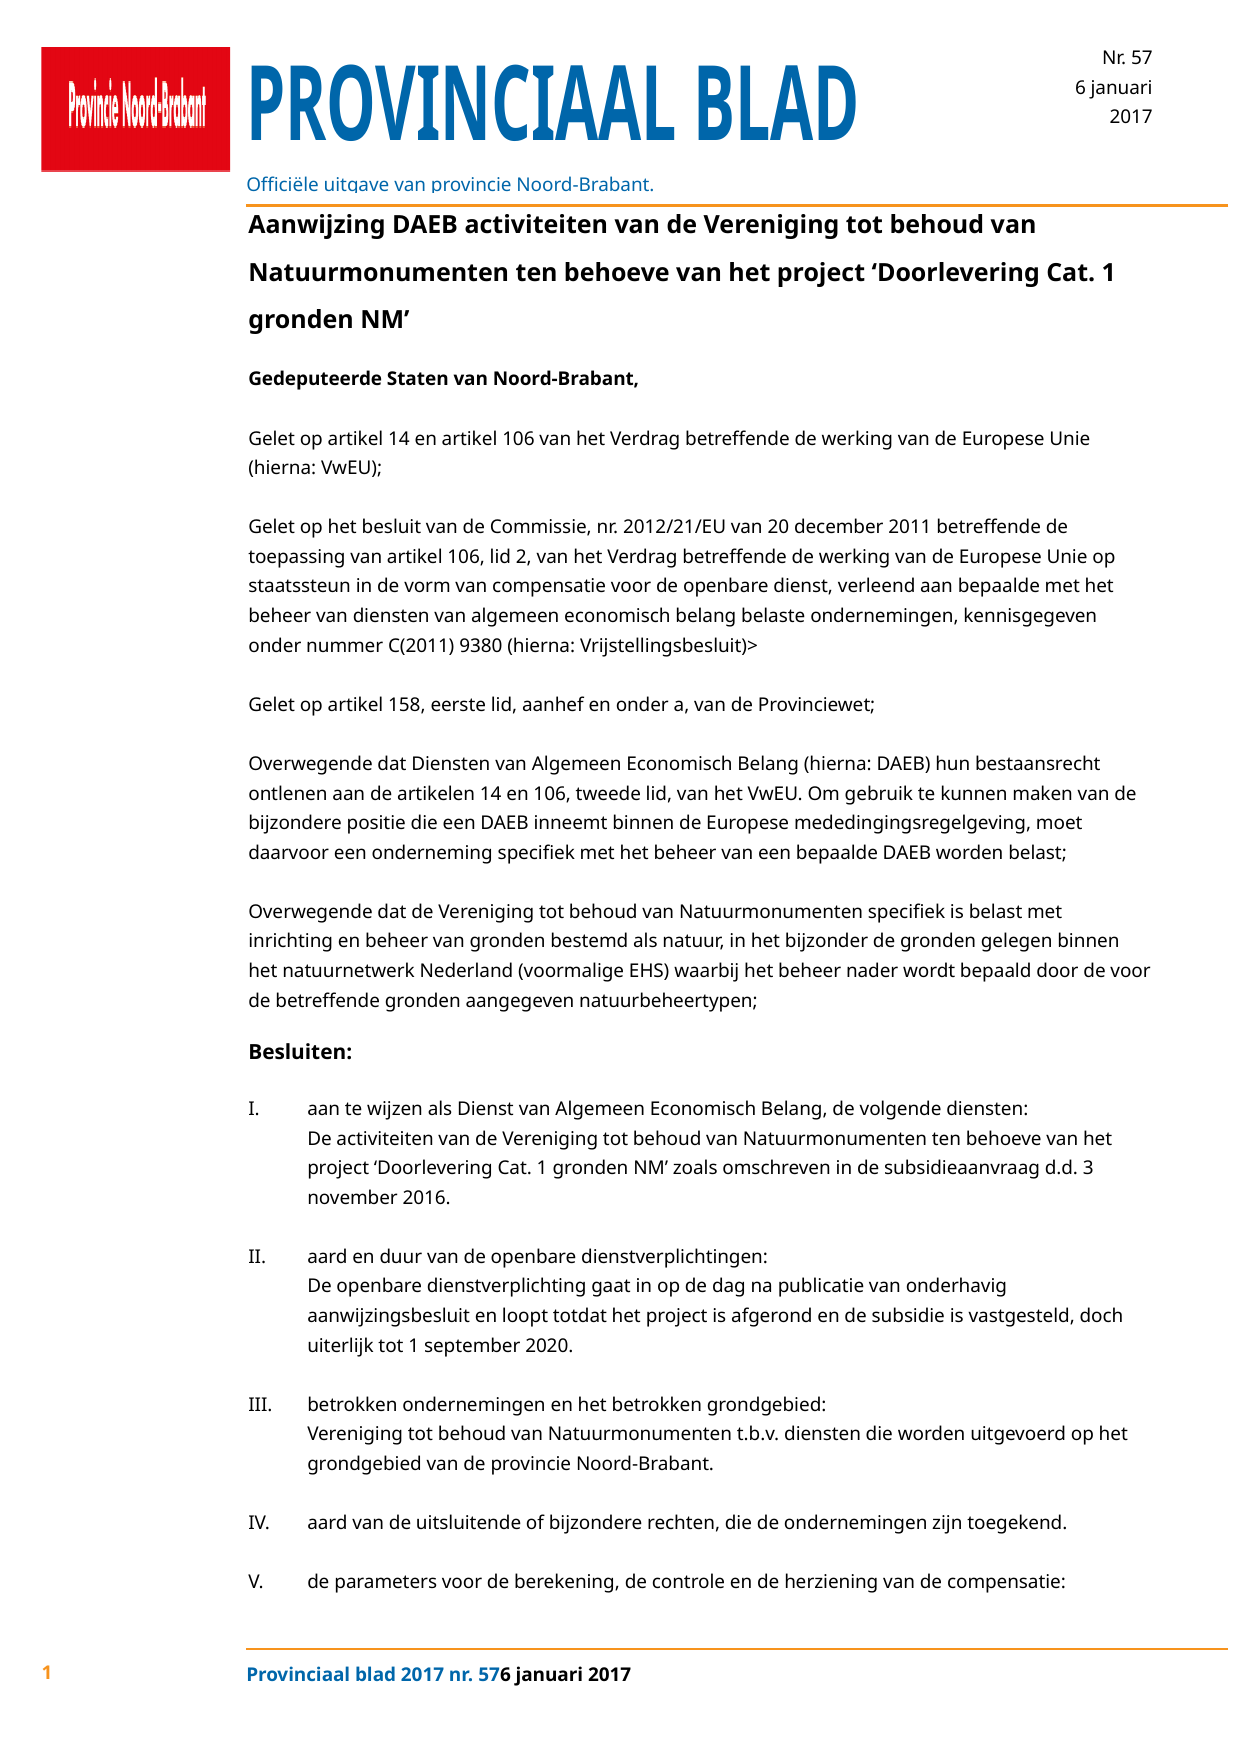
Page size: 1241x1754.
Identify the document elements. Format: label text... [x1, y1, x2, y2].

list Vereniging tot behoud van Natuurmonumenten t.b.v. diensten die worden uitgevoerd op het grondgebied van de provincie Noord-Brabant. [248, 1421, 1152, 1476]
text Overwegende dat de Vereniging tot behoud van Natuurmonumenten specifiek is belast met inrichting en beheer van gronden bestemd als natuur, in het bijzonder de gronden gelegen binnen het natuurnetwerk Nederland (voormalige EHS) waarbij het beheer nader wordt bepaald door de voor de betreffende gronden aangegeven natuurbeheertypen; [248, 898, 1152, 1012]
list De activiteiten van de Vereniging tot behoud van Natuurmonumenten ten behoeve van het project ‘Doorlevering Cat. 1 gronden NM’ zoals omschreven in de subsidieaanvraag d.d. 3 november 2016. [248, 1125, 1152, 1210]
list de parameters voor de berekening, de controle en de herziening van de compensatie: [248, 1568, 1152, 1594]
list aard en duur van de openbare dienstverplichtingen: [248, 1243, 1152, 1269]
text Aanwijzing DAEB activiteiten van de Vereniging tot behoud van Natuurmonumenten ten behoeve van het project ‘Doorlevering Cat. 1 gronden NM’ [248, 207, 1152, 336]
text Gelet op het besluit van de Commissie, nr. 2012/21/EU van 20 december 2011 betreffende de toepassing van artikel 106, lid 2, van het Verdrag betreffende de werking van de Europese Unie op staatssteun in de vorm van compensatie voor de openbare dienst, verleend aan bepaalde met het beheer van diensten van algemeen economisch belang belaste ondernemingen, kennisgegeven onder nummer C(2011) 9380 (hierna: Vrijstellingsbesluit)> [248, 513, 1152, 657]
text Overwegende dat Diensten van Algemeen Economisch Belang (hierna: DAEB) hun bestaansrecht ontlenen aan de artikelen 14 en 106, tweede lid, van het VwEU. Om gebruik te kunnen maken van de bijzondere positie die een DAEB inneemt binnen de Europese mededingingsregelgeving, moet daarvoor een onderneming specifiek met het beheer van een bepaalde DAEB worden belast; [248, 750, 1152, 864]
list aan te wijzen als Dienst van Algemeen Economisch Belang, de volgende diensten: [248, 1095, 1152, 1121]
text Gelet op artikel 14 en artikel 106 van het Verdrag betreffende de werking van de Europese Unie (hierna: VwEU); [248, 425, 1152, 480]
text Gedeputeerde Staten van Noord-Brabant, [248, 366, 1152, 391]
text Gelet op artikel 158, eerste lid, aanhef en onder a, van de Provinciewet; [248, 691, 1152, 717]
list aard van de uitsluitende of bijzondere rechten, die de ondernemingen zijn toegekend. [248, 1509, 1152, 1535]
picture [41, 47, 231, 172]
text Besluiten: [248, 1037, 1152, 1066]
list betrokken ondernemingen en het betrokken grondgebied: [248, 1391, 1152, 1417]
list De openbare dienstverplichting gaat in op de dag na publicatie van onderhavig aanwijzingsbesluit en loopt totdat het project is afgerond en de subsidie is vastgesteld, doch uiterlijk tot 1 september 2020. [248, 1273, 1152, 1358]
